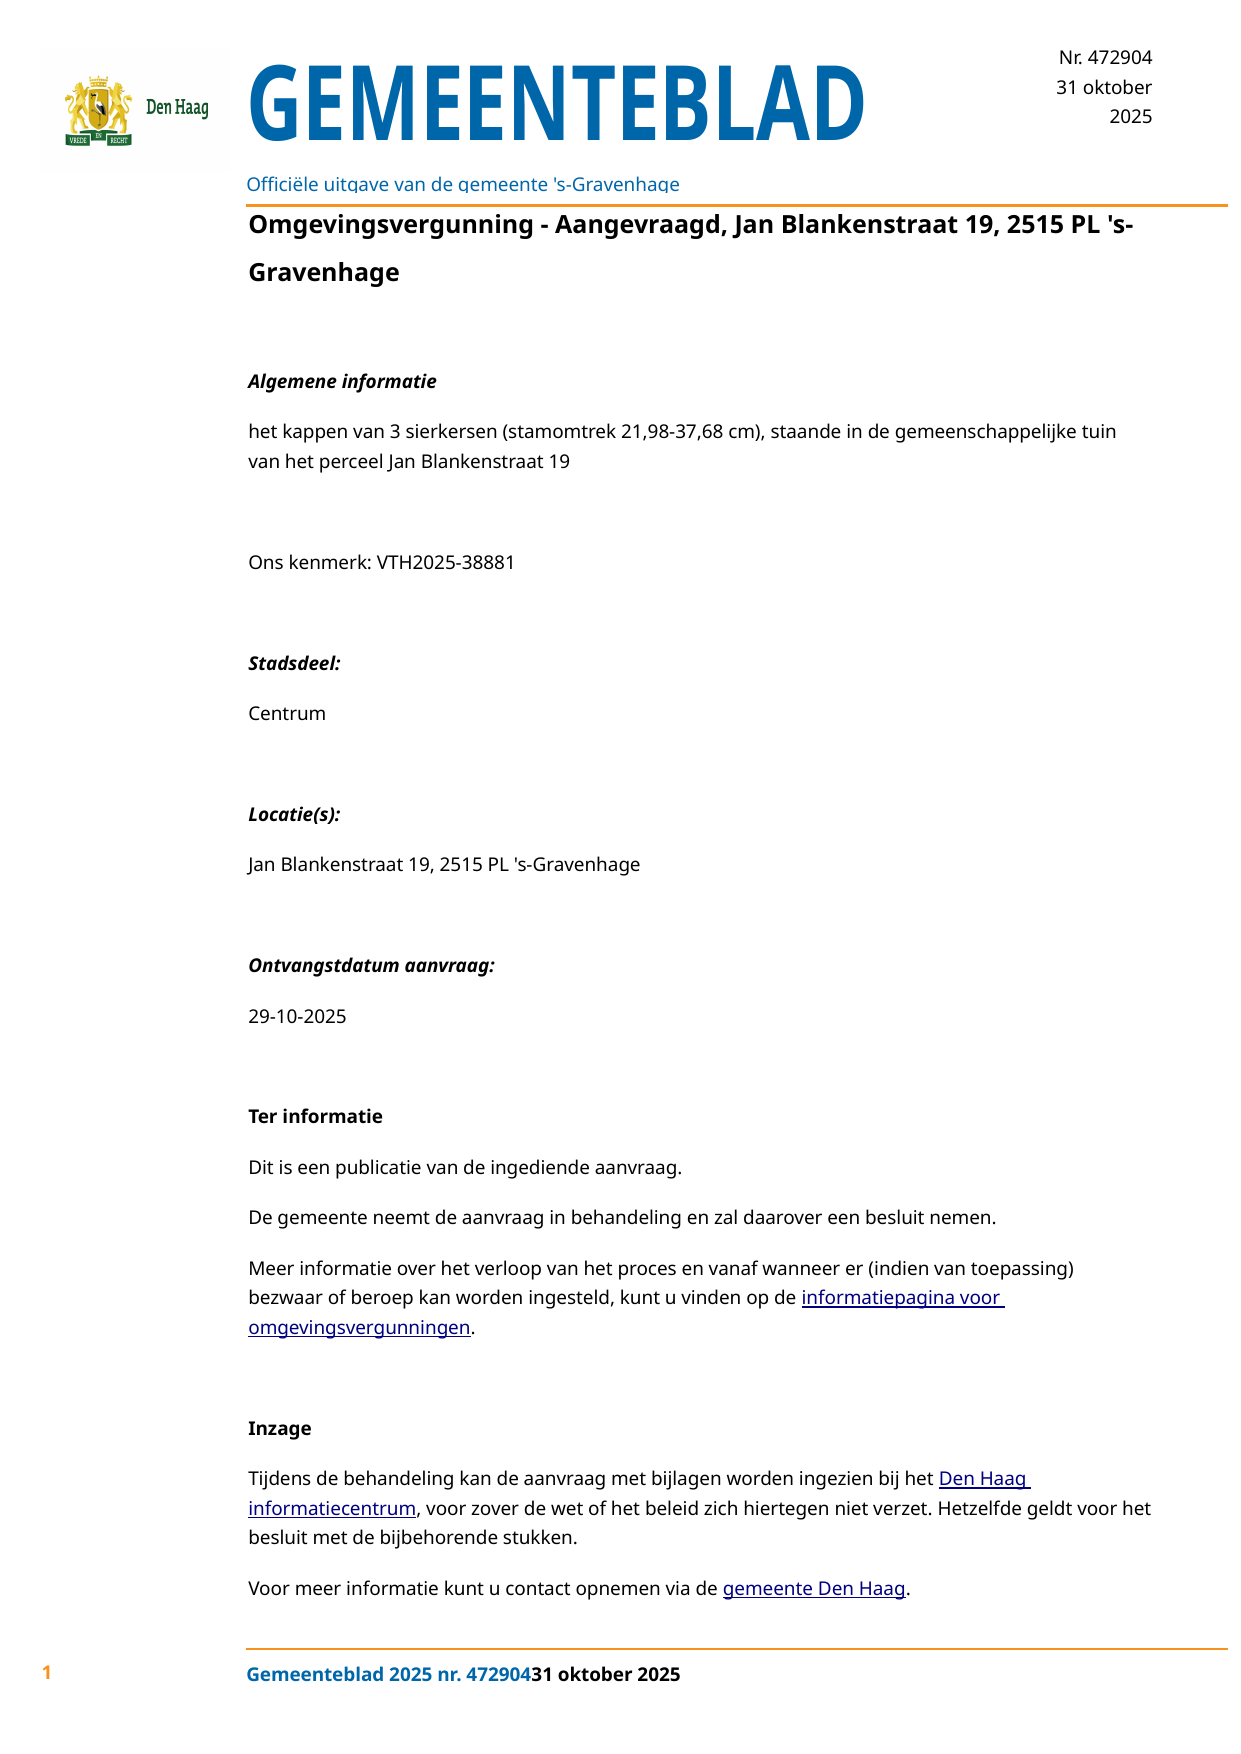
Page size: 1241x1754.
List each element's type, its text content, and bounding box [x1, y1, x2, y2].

text De gemeente neemt de aanvraag in behandeling en zal daarover een besluit nemen. [248, 1204, 1152, 1230]
text Ontvangstdatum aanvraag: [248, 952, 1152, 978]
text Tijdens de behandeling kan de aanvraag met bijlagen worden ingezien bij het Den Haag informatiecentrum, voor zover de wet of het beleid zich hiertegen niet verzet. Hetzelfde geldt voor het besluit met de bijbehorende stukken. [248, 1465, 1152, 1550]
text 29-10-2025 [248, 1003, 1152, 1029]
text Voor meer informatie kunt u contact opnemen via de gemeente Den Haag. [248, 1575, 1152, 1601]
picture [41, 47, 231, 172]
text Inzage [248, 1415, 1152, 1441]
text Centrum [248, 700, 1152, 726]
text Locatie(s): [248, 801, 1152, 827]
text Ons kenmerk: VTH2025-38881 [248, 549, 1152, 575]
text het kappen van 3 sierkersen (stamomtrek 21,98-37,68 cm), staande in de gemeenschappelijke tuin van het perceel Jan Blankenstraat 19 [248, 419, 1152, 474]
text Jan Blankenstraat 19, 2515 PL 's-Gravenhage [248, 852, 1152, 877]
text Algemene informatie [248, 368, 1152, 394]
text Stadsdeel: [248, 650, 1152, 676]
text Omgevingsvergunning - Aangevraagd, Jan Blankenstraat 19, 2515 PL 's-Gravenhage [248, 207, 1152, 288]
text Dit is een publicatie van de ingediende aanvraag. [248, 1154, 1152, 1180]
text Ter informatie [248, 1104, 1152, 1129]
text Meer informatie over het verloop van het proces en vanaf wanneer er (indien van toepassing) bezwaar of beroep kan worden ingesteld, kunt u vinden op de informatiepagina voor omgevingsvergunningen. [248, 1255, 1152, 1340]
